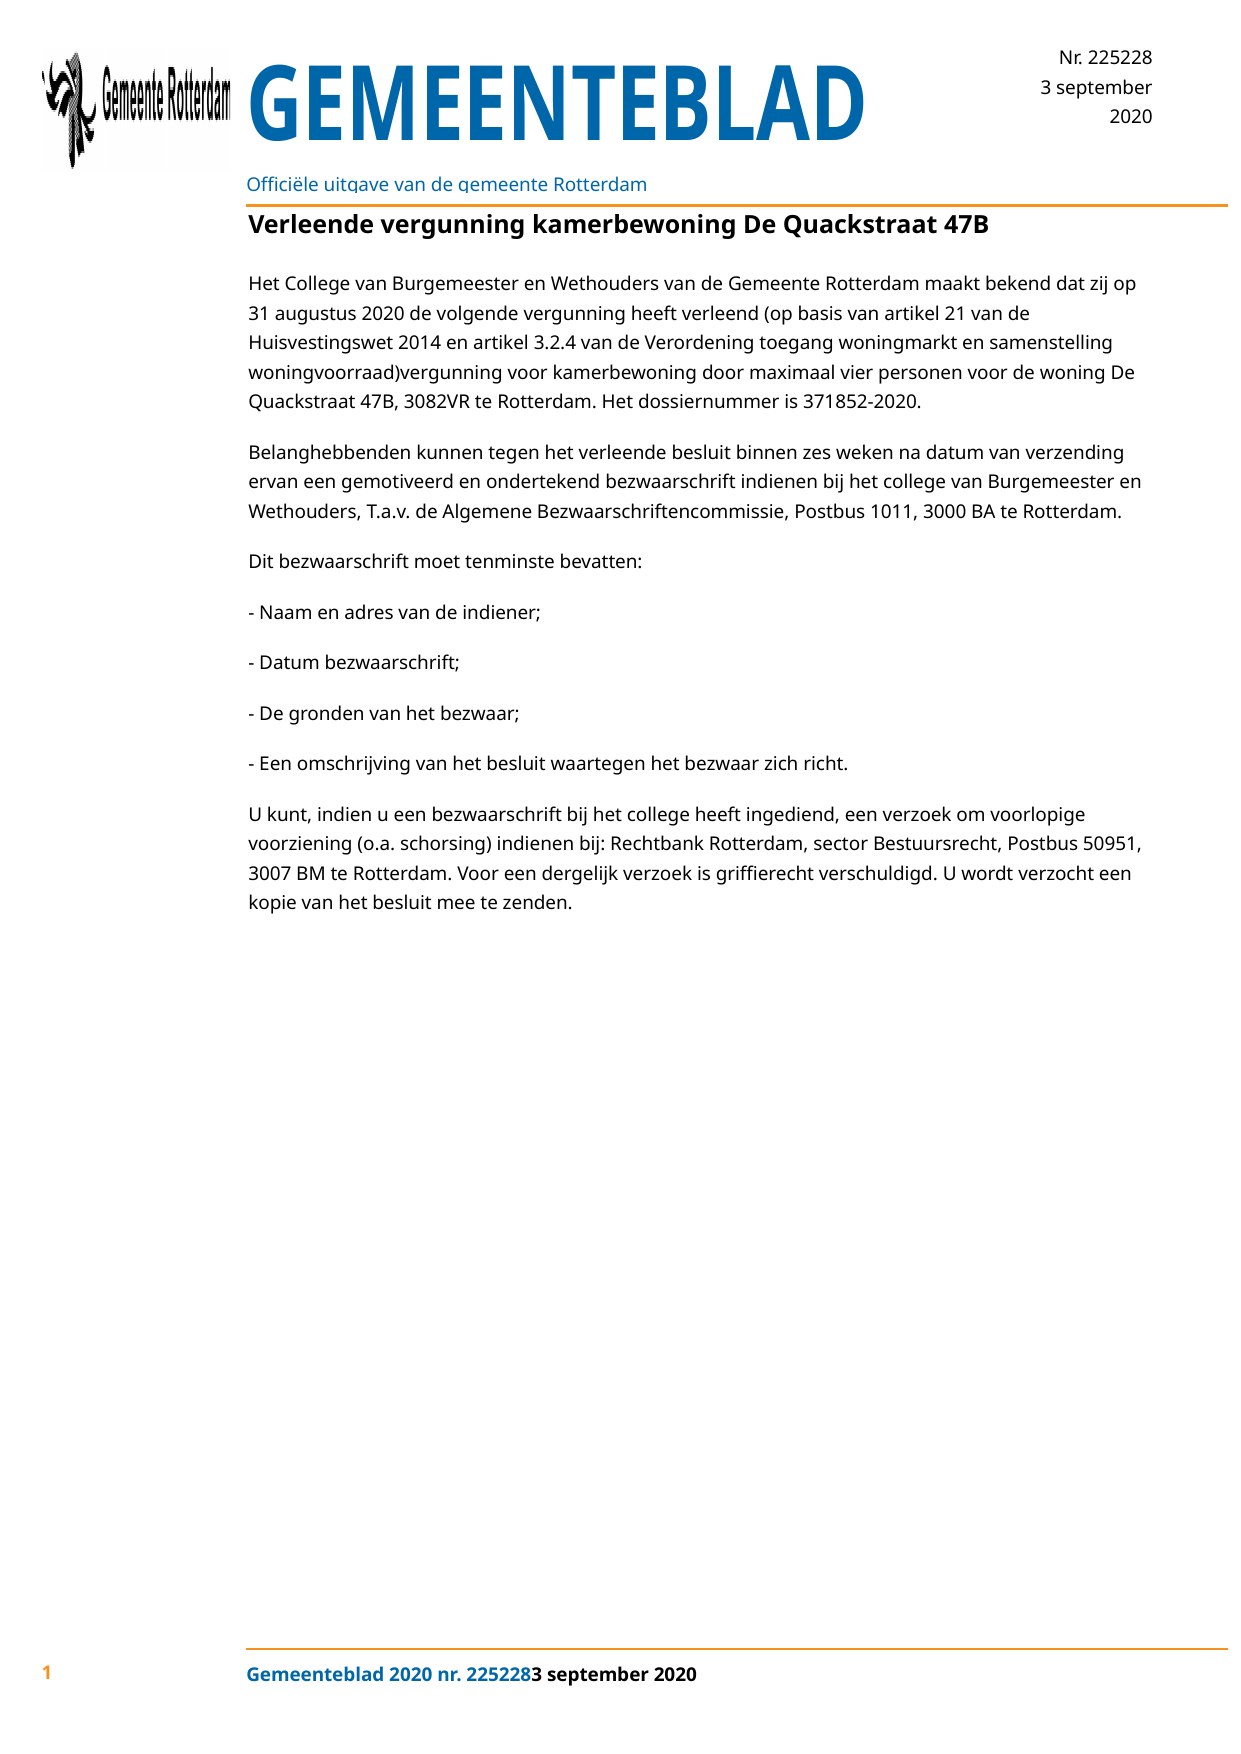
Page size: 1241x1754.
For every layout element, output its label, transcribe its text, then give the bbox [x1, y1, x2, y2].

picture [41, 47, 231, 172]
text Belanghebbenden kunnen tegen het verleende besluit binnen zes weken na datum van verzending ervan een gemotiveerd en ondertekend bezwaarschrift indienen bij het college van Burgemeester en Wethouders, T.a.v. de Algemene Bezwaarschriftencommissie, Postbus 1011, 3000 BA te Rotterdam. [248, 439, 1152, 524]
text - Een omschrijving van het besluit waartegen het bezwaar zich richt. [248, 750, 1152, 776]
text - De gronden van het bezwaar; [248, 700, 1152, 726]
text - Datum bezwaarschrift; [248, 649, 1152, 675]
text Dit bezwaarschrift moet tenminste bevatten: [248, 549, 1152, 574]
text U kunt, indien u een bezwaarschrift bij het college heeft ingediend, een verzoek om voorlopige voorziening (o.a. schorsing) indienen bij: Rechtbank Rotterdam, sector Bestuursrecht, Postbus 50951, 3007 BM te Rotterdam. Voor een dergelijk verzoek is griffierecht verschuldigd. U wordt verzocht een kopie van het besluit mee te zenden. [248, 801, 1152, 915]
text Het College van Burgemeester en Wethouders van de Gemeente Rotterdam maakt bekend dat zij op 31 augustus 2020 de volgende vergunning heeft verleend (op basis van artikel 21 van de Huisvestingswet 2014 en artikel 3.2.4 van de Verordening toegang woningmarkt en samenstelling woningvoorraad)vergunning voor kamerbewoning door maximaal vier personen voor de woning De Quackstraat 47B, 3082VR te Rotterdam. Het dossiernummer is 371852-2020. [248, 270, 1152, 414]
text - Naam en adres van de indiener; [248, 599, 1152, 625]
text Verleende vergunning kamerbewoning De Quackstraat 47B [248, 207, 1152, 241]
